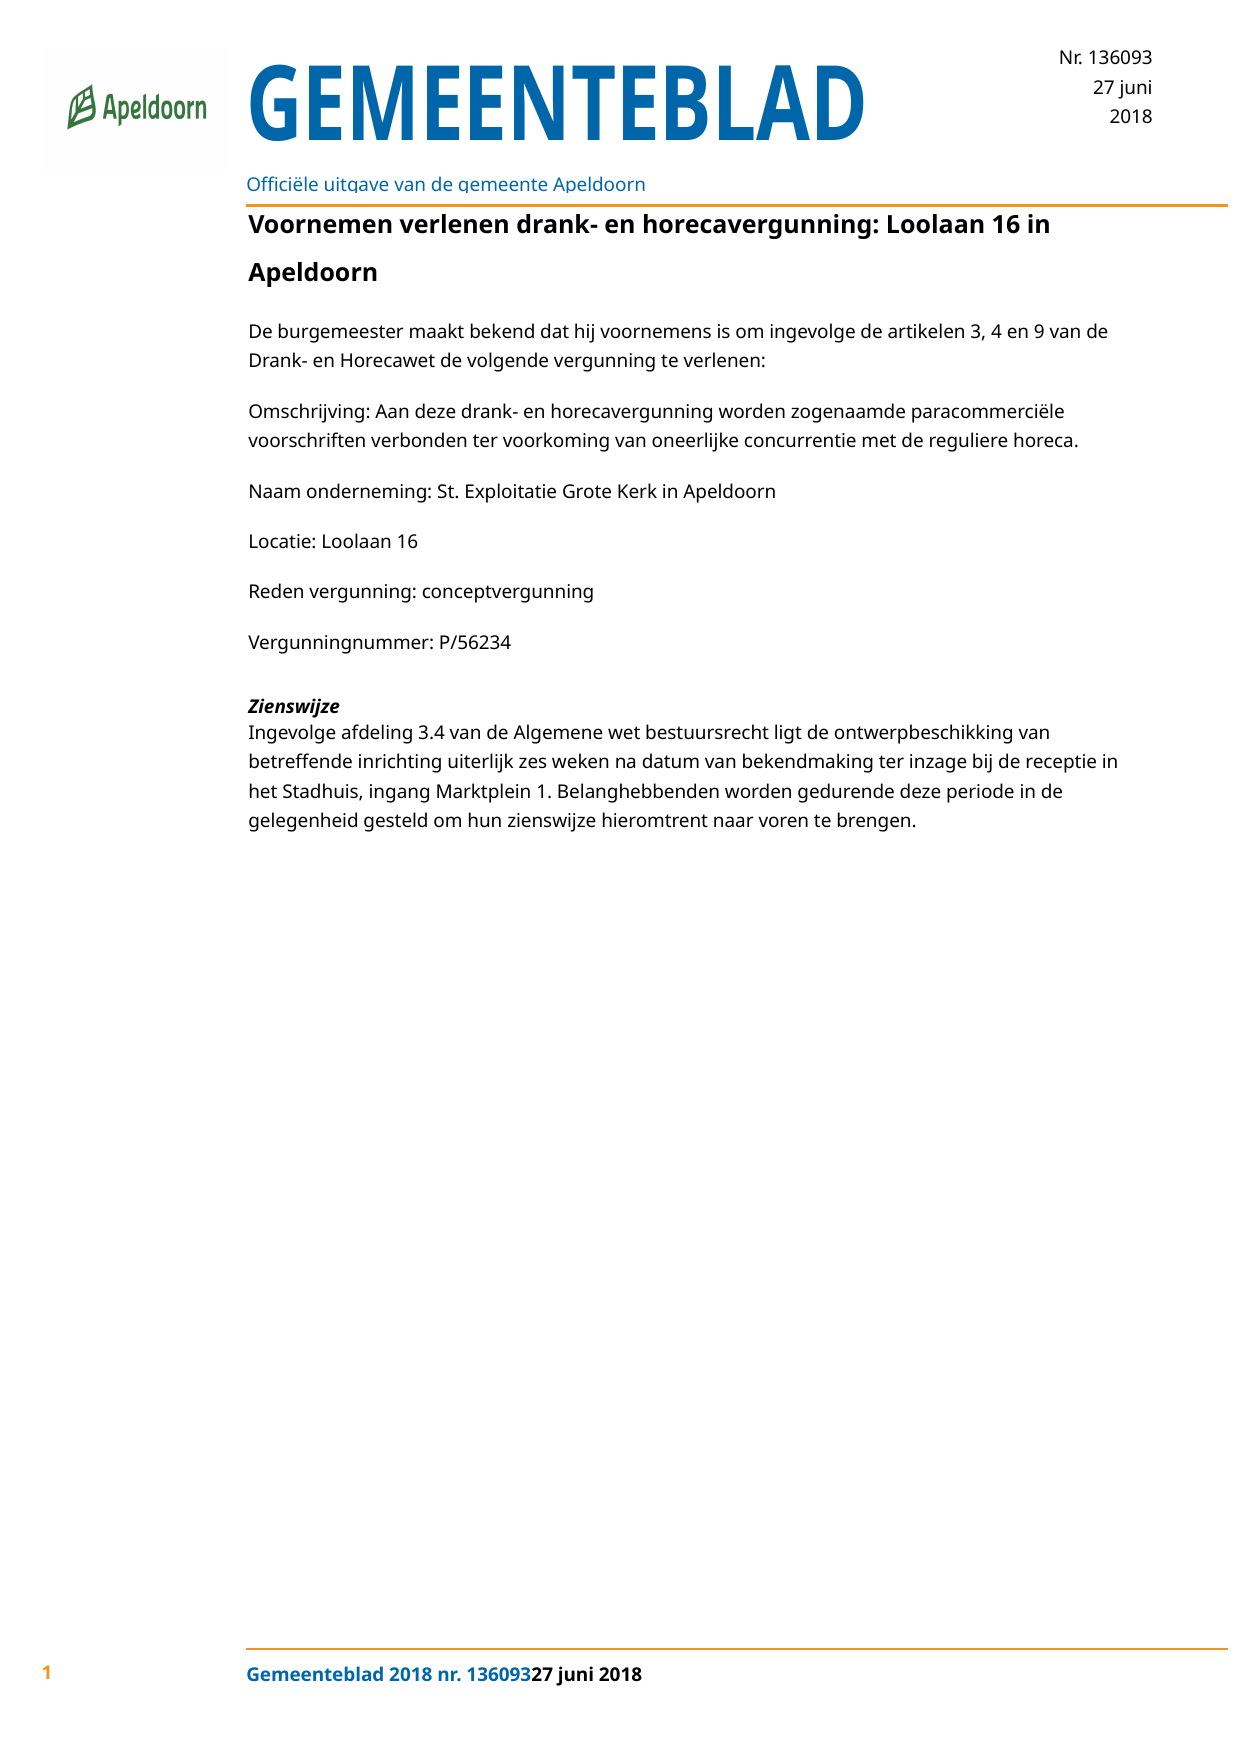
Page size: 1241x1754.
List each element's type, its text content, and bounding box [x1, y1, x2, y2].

text Vergunningnummer: P/56234 [248, 629, 1152, 655]
text Zienswijze [248, 693, 1152, 719]
text Naam onderneming: St. Exploitatie Grote Kerk in Apeldoorn [248, 478, 1152, 504]
text Reden vergunning: conceptvergunning [248, 579, 1152, 604]
text Ingevolge afdeling 3.4 van de Algemene wet bestuursrecht ligt de ontwerpbeschikking van betreffende inrichting uiterlijk zes weken na datum van bekendmaking ter inzage bij de receptie in het Stadhuis, ingang Marktplein 1. Belanghebbenden worden gedurende deze periode in de gelegenheid gesteld om hun zienswijze hieromtrent naar voren te brengen. [248, 719, 1152, 833]
text Voornemen verlenen drank- en horecavergunning: Loolaan 16 in Apeldoorn [248, 207, 1152, 288]
text Locatie: Loolaan 16 [248, 528, 1152, 554]
picture [41, 47, 231, 172]
text De burgemeester maakt bekend dat hij voornemens is om ingevolge de artikelen 3, 4 en 9 van de Drank- en Horecawet de volgende vergunning te verlenen: [248, 318, 1152, 373]
text Omschrijving: Aan deze drank- en horecavergunning worden zogenaamde paracommerciële voorschriften verbonden ter voorkoming van oneerlijke concurrentie met de reguliere horeca. [248, 398, 1152, 453]
